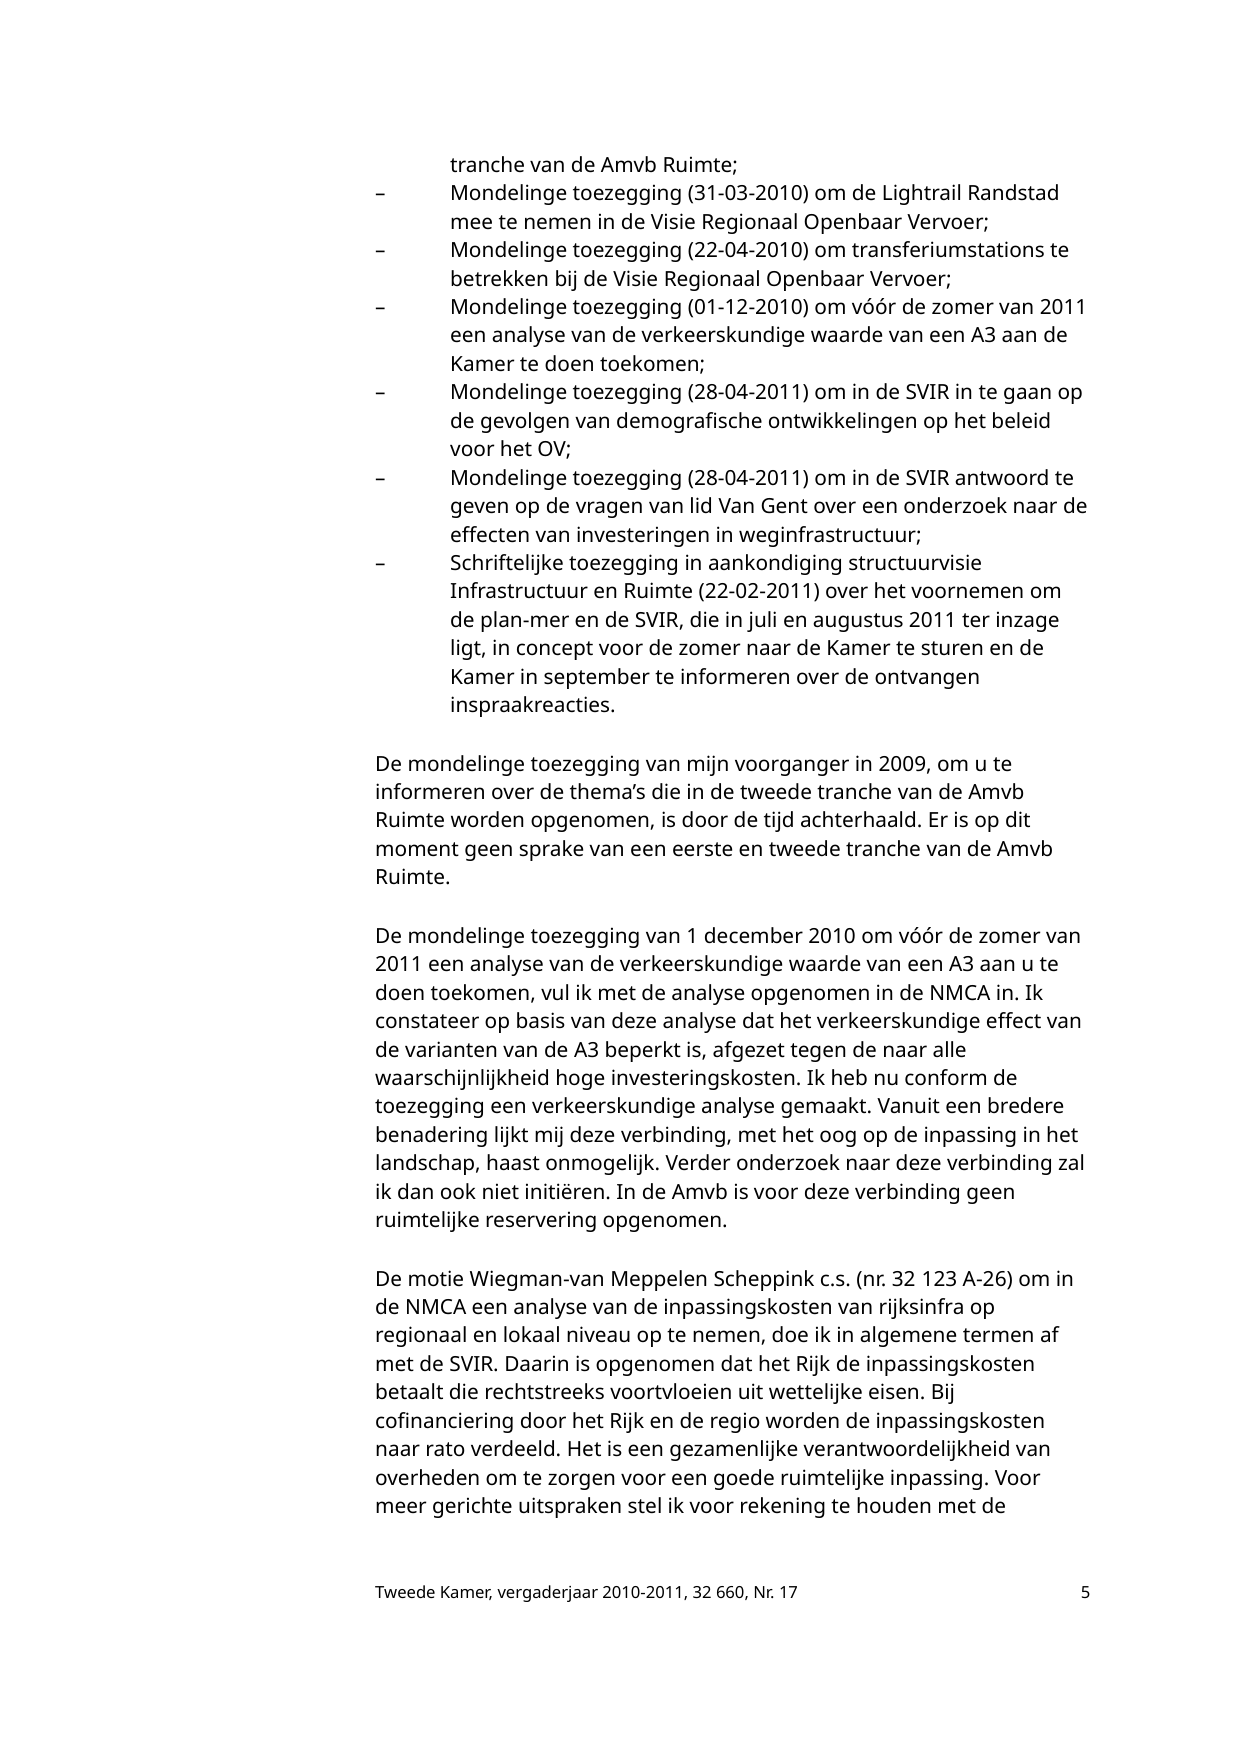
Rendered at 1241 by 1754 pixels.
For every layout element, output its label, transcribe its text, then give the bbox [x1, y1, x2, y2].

text De mondelinge toezegging van 1 december 2010 om vóór de zomer van 2011 een analyse van de verkeerskundige waarde van een A3 aan u te doen toekomen, vul ik met de analyse opgenomen in de NMCA in. Ik constateer op basis van deze analyse dat het verkeerskundige effect van de varianten van de A3 beperkt is, afgezet tegen de naar alle waarschijnlijkheid hoge investeringskosten. Ik heb nu conform de toezegging een verkeerskundige analyse gemaakt. Vanuit een bredere benadering lijkt mij deze verbinding, met het oog op de inpassing in het landschap, haast onmogelijk. Verder onderzoek naar deze verbinding zal ik dan ook niet initiëren. In de Amvb is voor deze verbinding geen ruimtelijke reservering opgenomen. [375, 921, 1090, 1234]
list Mondelinge toezegging (22-04-2010) om transferiumstations te betrekken bij de Visie Regionaal Openbaar Vervoer; [375, 235, 1090, 292]
list Schriftelijke toezegging in aankondiging structuurvisie Infrastructuur en Ruimte (22-02-2011) over het voornemen om de plan-mer en de SVIR, die in juli en augustus 2011 ter inzage ligt, in concept voor de zomer naar de Kamer te sturen en de Kamer in september te informeren over de ontvangen inspraakreacties. [375, 548, 1090, 719]
list Mondelinge toezegging (31-03-2010) om de Lightrail Randstad mee te nemen in de Visie Regionaal Openbaar Vervoer; [375, 178, 1090, 235]
text De motie Wiegman-van Meppelen Scheppink c.s. (nr. 32 123 A-26) om in de NMCA een analyse van de inpassingskosten van rijksinfra op regionaal en lokaal niveau op te nemen, doe ik in algemene termen af met de SVIR. Daarin is opgenomen dat het Rijk de inpassingskosten betaalt die rechtstreeks voortvloeien uit wettelijke eisen. Bij cofinanciering door het Rijk en de regio worden de inpassingskosten naar rato verdeeld. Het is een gezamenlijke verantwoordelijkheid van overheden om te zorgen voor een goede ruimtelijke inpassing. Voor meer gerichte uitspraken stel ik voor rekening te houden met de [375, 1264, 1090, 1520]
text De mondelinge toezegging van mijn voorganger in 2009, om u te informeren over de thema’s die in de tweede tranche van de Amvb Ruimte worden opgenomen, is door de tijd achterhaald. Er is op dit moment geen sprake van een eerste en tweede tranche van de Amvb Ruimte. [375, 749, 1090, 891]
list tranche van de Amvb Ruimte; [375, 150, 1090, 178]
list Mondelinge toezegging (01-12-2010) om vóór de zomer van 2011 een analyse van de verkeerskundige waarde van een A3 aan de Kamer te doen toekomen; [375, 292, 1090, 377]
list Mondelinge toezegging (28-04-2011) om in de SVIR antwoord te geven op de vragen van lid Van Gent over een onderzoek naar de effecten van investeringen in weginfrastructuur; [375, 463, 1090, 548]
list Mondelinge toezegging (28-04-2011) om in de SVIR in te gaan op de gevolgen van demografische ontwikkelingen op het beleid voor het OV; [375, 377, 1090, 463]
